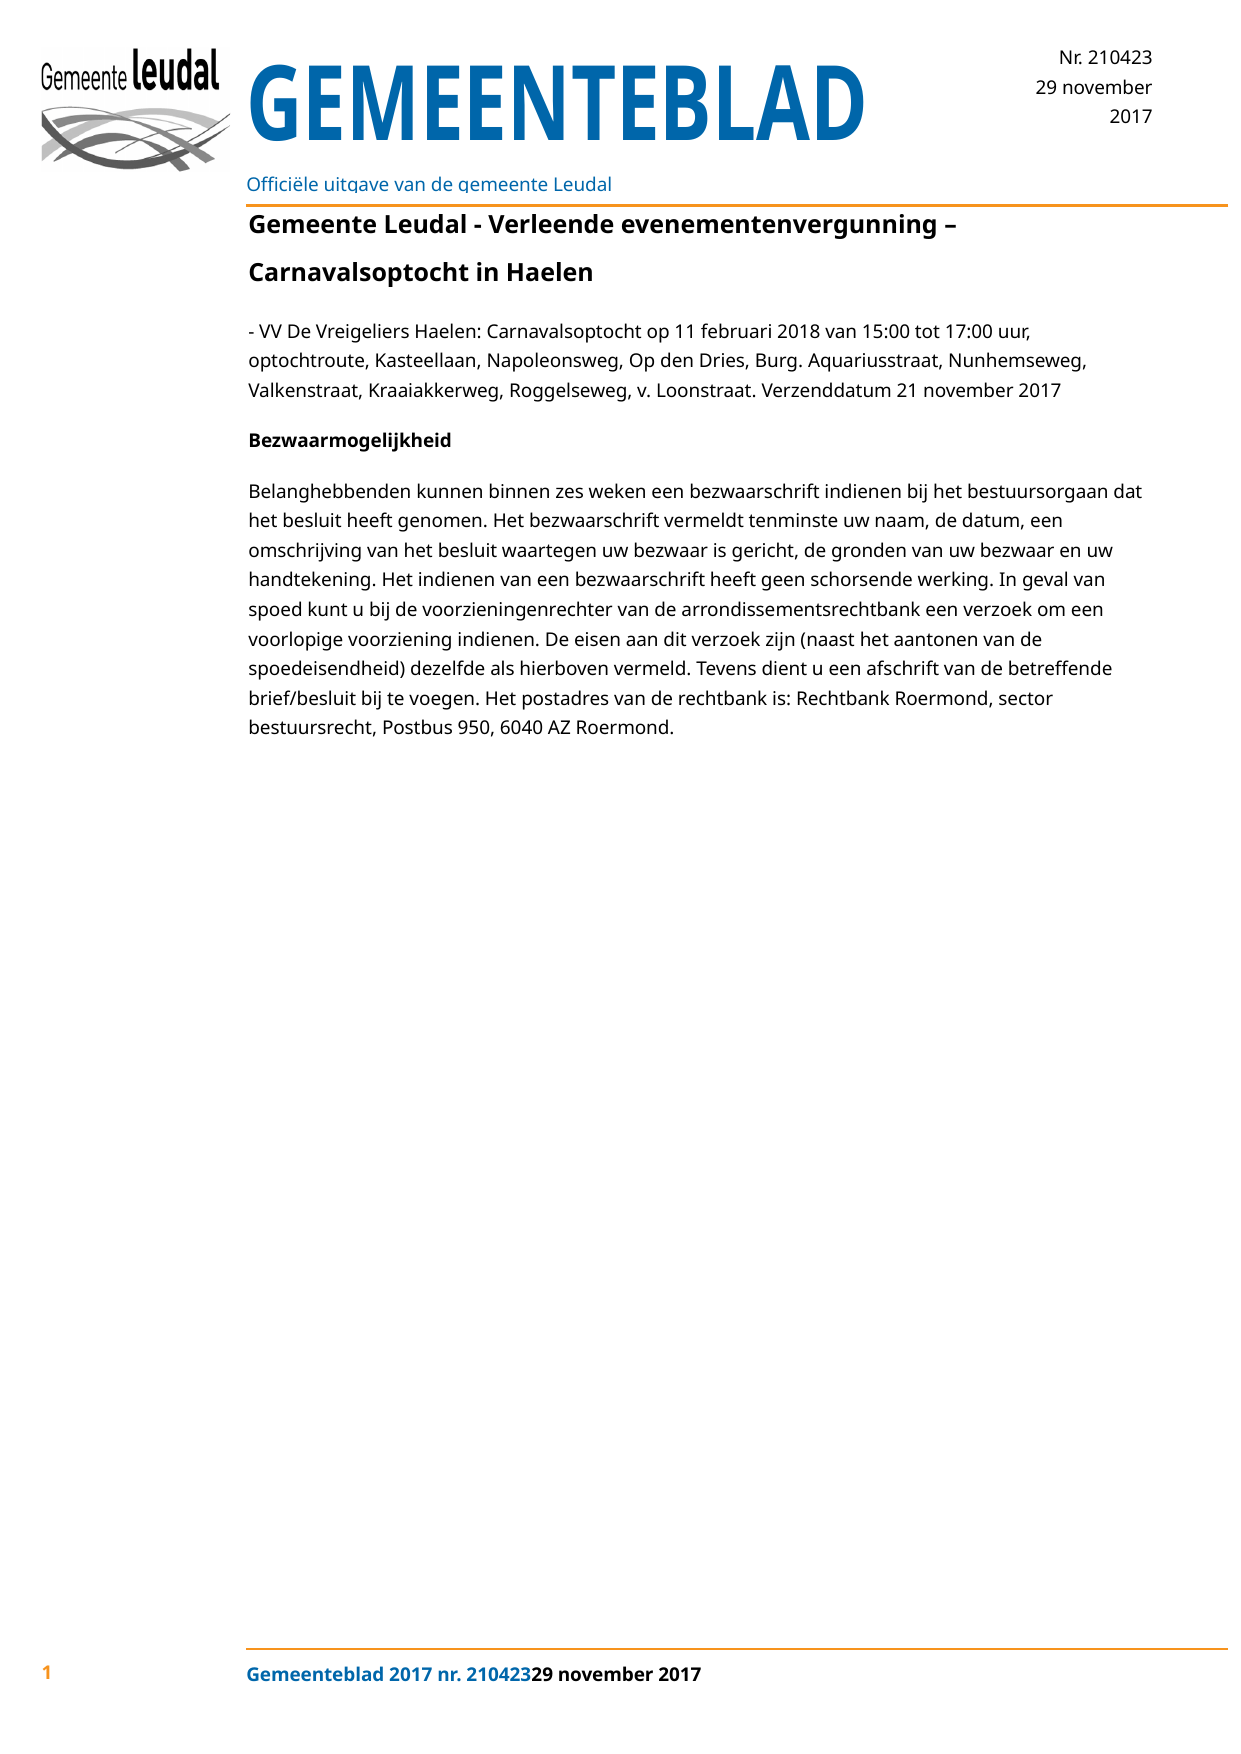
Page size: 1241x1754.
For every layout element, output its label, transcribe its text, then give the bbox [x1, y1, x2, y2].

picture [41, 47, 231, 172]
text - VV De Vreigeliers Haelen: Carnavalsoptocht op 11 februari 2018 van 15:00 tot 17:00 uur, optochtroute, Kasteellaan, Napoleonsweg, Op den Dries, Burg. Aquariusstraat, Nunhemseweg, Valkenstraat, Kraaiakkerweg, Roggelseweg, v. Loonstraat. Verzenddatum 21 november 2017 [248, 318, 1152, 403]
text Belanghebbenden kunnen binnen zes weken een bezwaarschrift indienen bij het bestuursorgaan dat het besluit heeft genomen. Het bezwaarschrift vermeldt tenminste uw naam, de datum, een omschrijving van het besluit waartegen uw bezwaar is gericht, de gronden van uw bezwaar en uw handtekening. Het indienen van een bezwaarschrift heeft geen schorsende werking. In geval van spoed kunt u bij de voorzieningenrechter van de arrondissementsrechtbank een verzoek om een voorlopige voorziening indienen. De eisen aan dit verzoek zijn (naast het aantonen van de spoedeisendheid) dezelfde als hierboven vermeld. Tevens dient u een afschrift van de betreffende brief/besluit bij te voegen. Het postadres van de rechtbank is: Rechtbank Roermond, sector bestuursrecht, Postbus 950, 6040 AZ Roermond. [248, 478, 1152, 740]
text Bezwaarmogelijkheid [248, 427, 1152, 453]
text Gemeente Leudal - Verleende evenementenvergunning – Carnavalsoptocht in Haelen [248, 207, 1152, 288]
